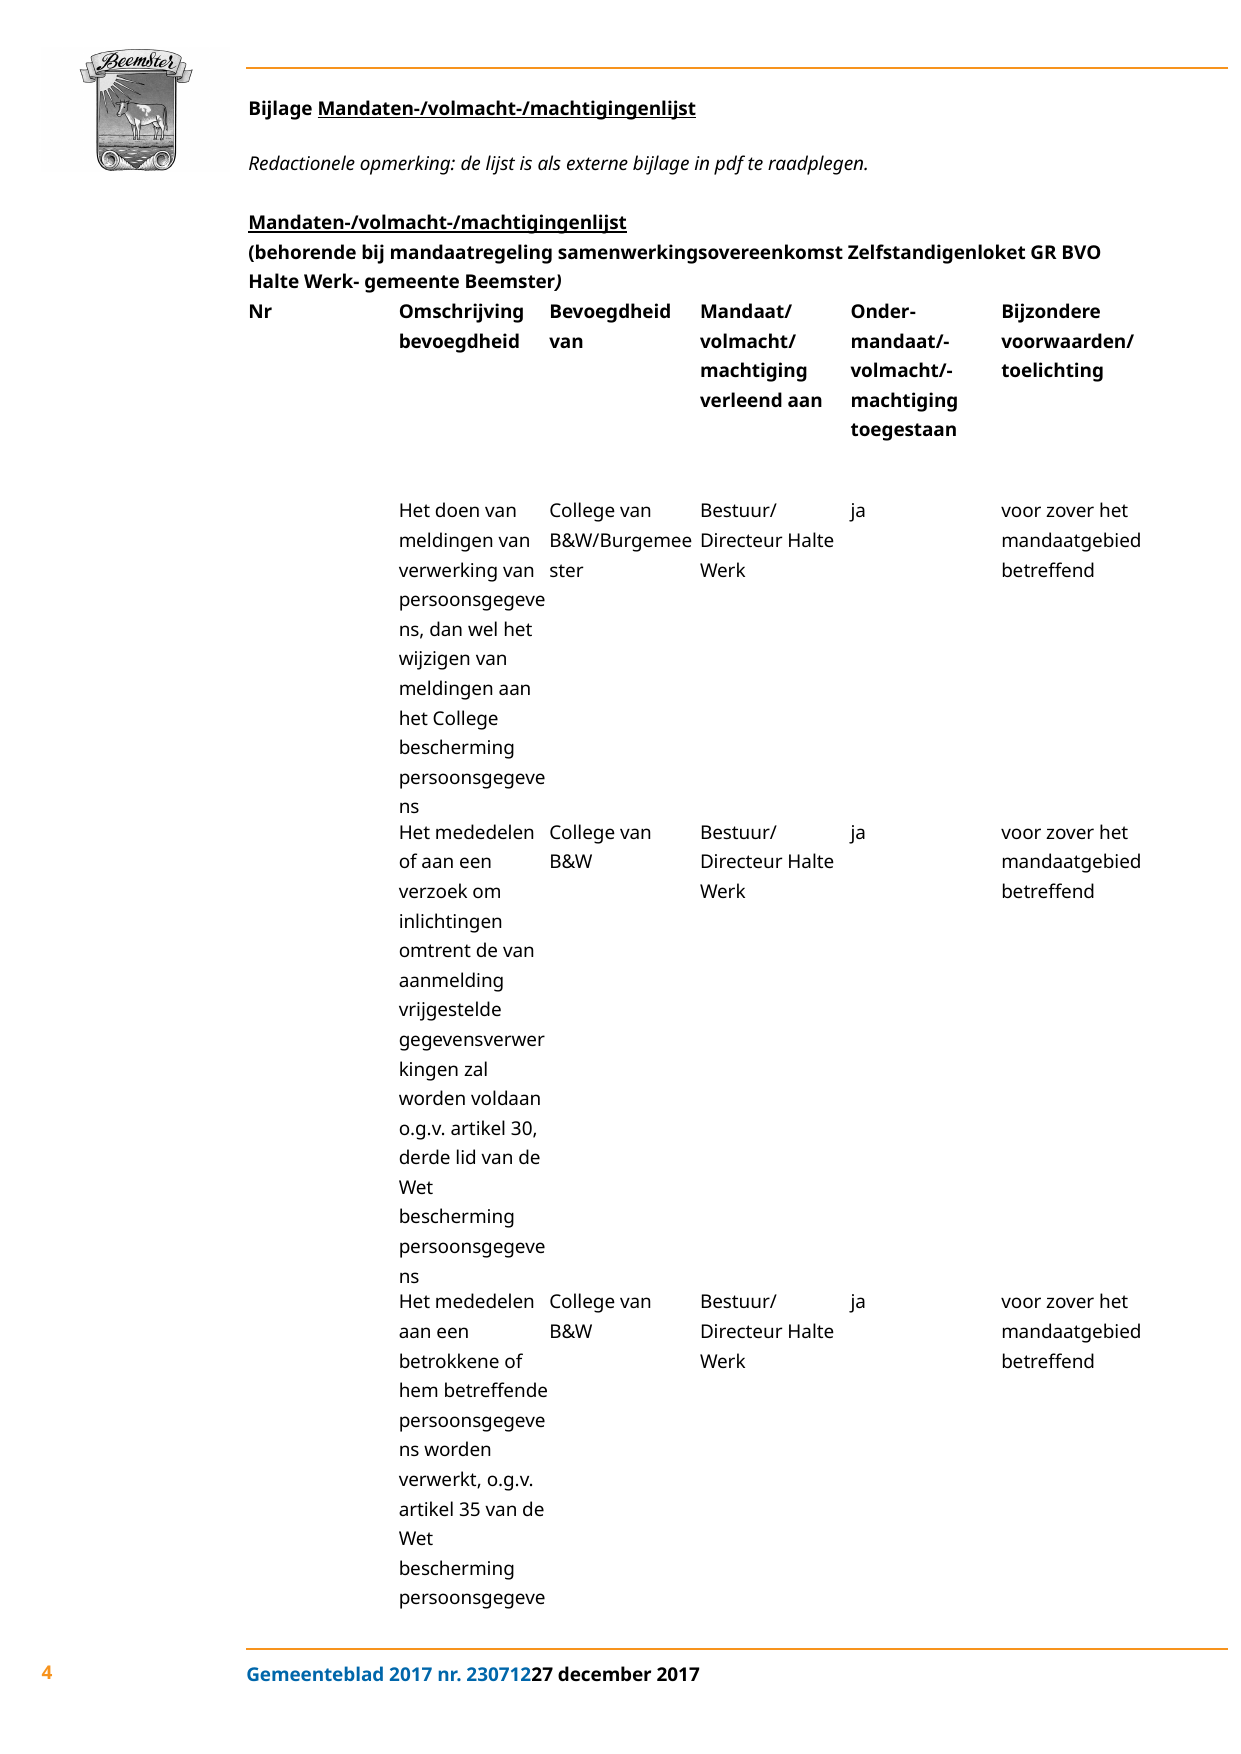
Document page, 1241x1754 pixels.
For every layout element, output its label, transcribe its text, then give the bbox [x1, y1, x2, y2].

table_header voor zover het mandaatgebied betreffend [1001, 498, 1152, 819]
table_header Bijzondere voorwaarden/ toelichting [1001, 298, 1152, 472]
table_cell Het mededelen of aan een verzoek om inlichtingen omtrent de van aanmelding vrijgestelde gegevensverwerkingen zal worden voldaan o.g.v. artikel 30, derde lid van de Wet bescherming persoonsgegevens [399, 819, 549, 1289]
table_cell Het mededelen aan een betrokkene of hem betreffende persoonsgegevens worden verwerkt, o.g.v. artikel 35 van de Wet bescherming persoonsgegeve [399, 1289, 549, 1610]
table_header Nr [248, 298, 398, 472]
table_cell ja [850, 1289, 1001, 1610]
table_cell [248, 819, 398, 1289]
table_header Omschrijving bevoegdheid [399, 298, 549, 472]
table_cell ja [850, 819, 1001, 1289]
picture [41, 47, 231, 172]
table_header Onder­mandaat/-volmacht/-machtiging toegestaan [850, 298, 1001, 472]
table_cell Bestuur/Directeur Halte Werk [700, 1289, 850, 1610]
table_cell College van B&W [549, 1289, 700, 1610]
table_header ja [850, 498, 1001, 819]
table_header [248, 498, 398, 819]
table_header Mandaat/ volmacht/ machtiging verleend aan [700, 298, 850, 472]
table_header Het doen van meldingen van verwerking van persoonsgegevens, dan wel het wijzigen van meldingen aan het College bescherming persoonsgegevens [399, 498, 549, 819]
table_cell voor zover het mandaatgebied betreffend [1001, 819, 1152, 1289]
table_cell Bestuur/Directeur Halte Werk [700, 819, 850, 1289]
table_cell voor zover het mandaatgebied betreffend [1001, 1289, 1152, 1610]
table_header Bestuur/Directeur Halte Werk [700, 498, 850, 819]
text Mandaten-/volmacht-/machtigingenlijst [248, 209, 1152, 235]
table_cell College van B&W [549, 819, 700, 1289]
text (behorende bij mandaatregeling samenwerkingsovereenkomst Zelfstandigenloket GR BVO Halte Werk- gemeente Beemster) [248, 239, 1152, 294]
text Bijlage Mandaten-/volmacht-/machtigingenlijst [248, 95, 1152, 121]
table_header College van B&W/Burgemeester [549, 498, 700, 819]
table_header Bevoegdheid van [549, 298, 700, 472]
table_cell [248, 1289, 398, 1610]
text Redactionele opmerking: de lijst is als externe bijlage in pdf te raadplegen. [248, 150, 1152, 176]
table_cell [248, 472, 398, 498]
